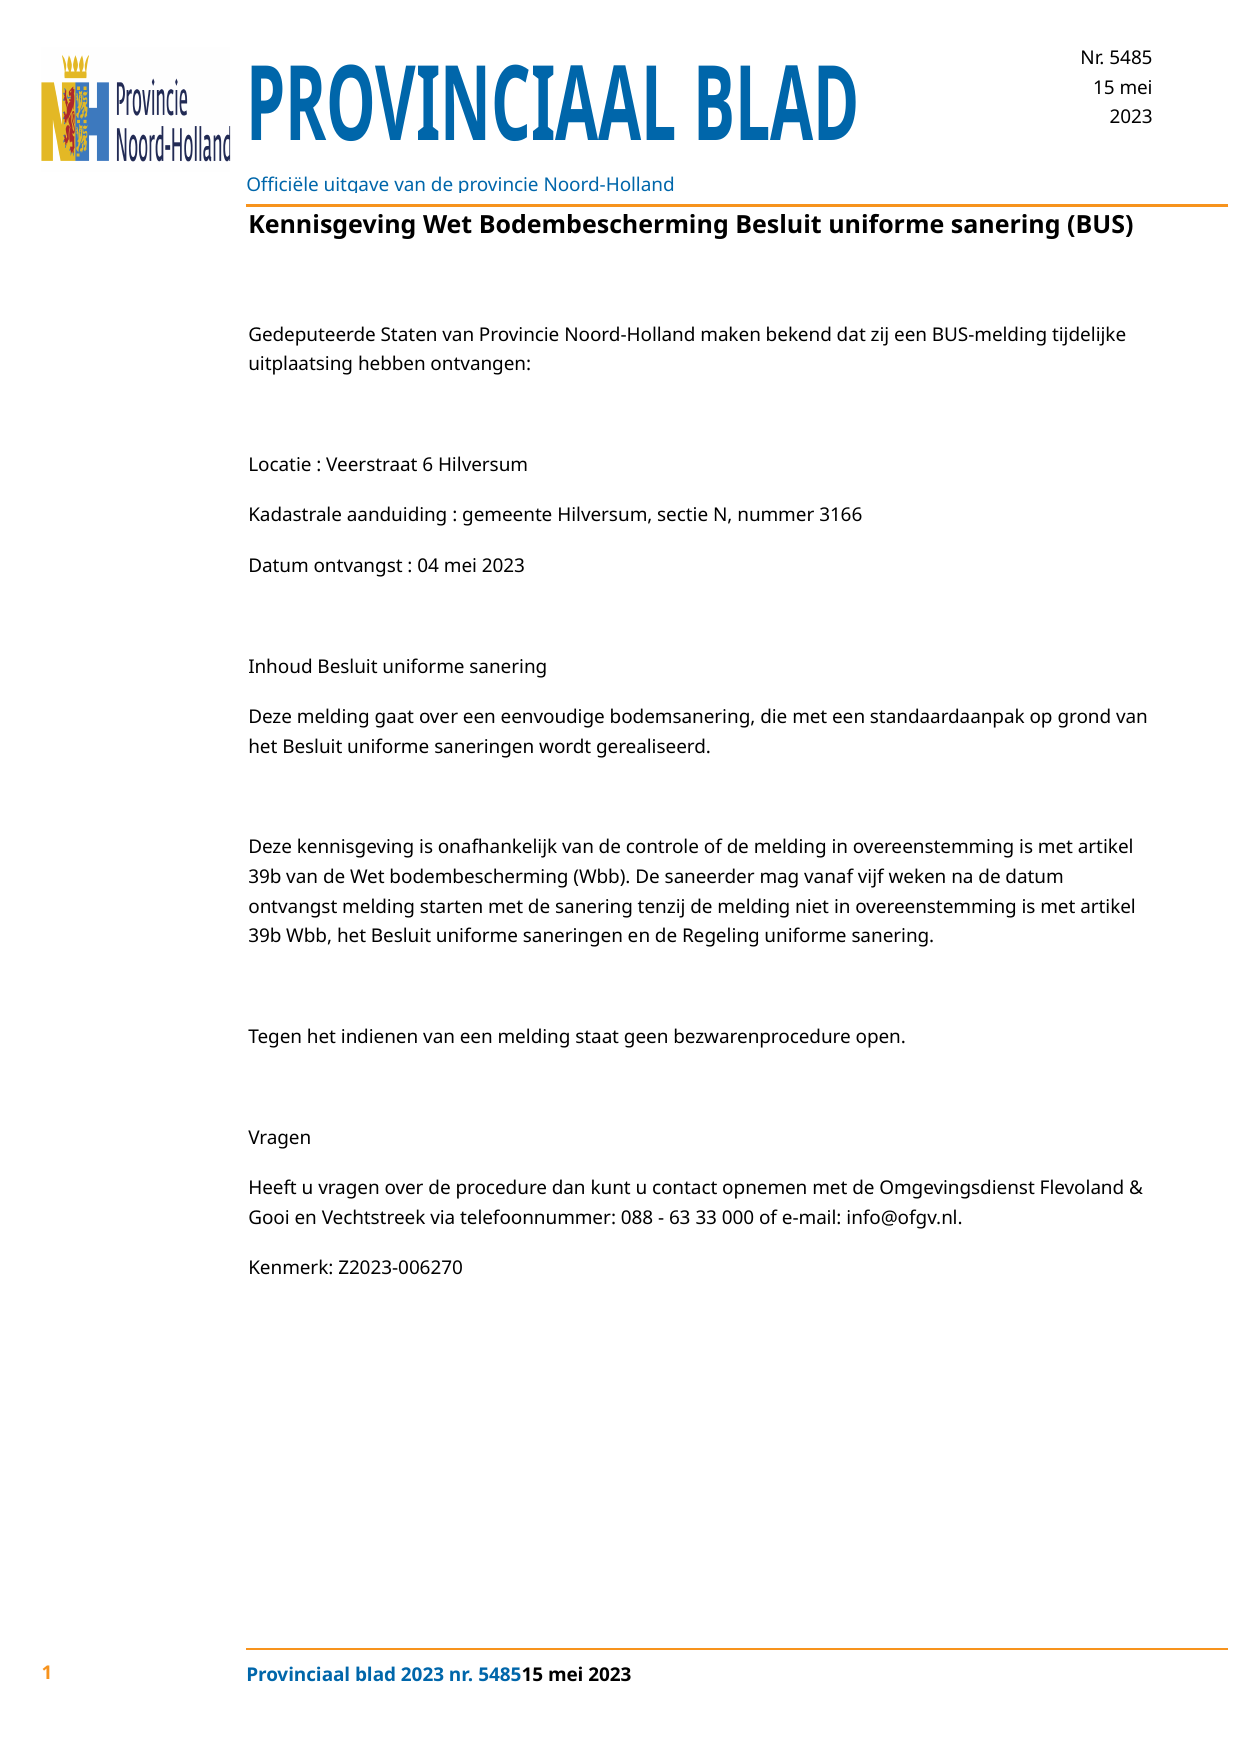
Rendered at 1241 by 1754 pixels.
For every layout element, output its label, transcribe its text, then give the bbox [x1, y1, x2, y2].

text Inhoud Besluit uniforme sanering [248, 653, 1152, 678]
text Heeft u vragen over de procedure dan kunt u contact opnemen met de Omgevingsdienst Flevoland & Gooi en Vechtstreek via telefoonnummer: 088 - 63 33 000 of e-mail: info@ofgv.nl. [248, 1174, 1152, 1230]
text Kenmerk: Z2023-006270 [248, 1254, 1152, 1280]
text Kennisgeving Wet Bodembescherming Besluit uniforme sanering (BUS) [248, 207, 1152, 241]
picture [41, 47, 231, 172]
text Kadastrale aanduiding : gemeente Hilversum, sectie N, nummer 3166 [248, 502, 1152, 527]
text Deze kennisgeving is onafhankelijk van de controle of de melding in overeenstemming is met artikel 39b van de Wet bodembescherming (Wbb). De saneerder mag vanaf vijf weken na de datum ontvangst melding starten met de sanering tenzij de melding niet in overeenstemming is met artikel 39b Wbb, het Besluit uniforme saneringen en de Regeling uniforme sanering. [248, 834, 1152, 948]
text Vragen [248, 1124, 1152, 1150]
text Tegen het indienen van een melding staat geen bezwarenprocedure open. [248, 1023, 1152, 1049]
text Datum ontvangst : 04 mei 2023 [248, 552, 1152, 578]
text Locatie : Veerstraat 6 Hilversum [248, 451, 1152, 477]
text Gedeputeerde Staten van Provincie Noord-Holland maken bekend dat zij een BUS-melding tijdelijke uitplaatsing hebben ontvangen: [248, 321, 1152, 376]
text Deze melding gaat over een eenvoudige bodemsanering, die met een standaardaanpak op grond van het Besluit uniforme saneringen wordt gerealiseerd. [248, 703, 1152, 758]
